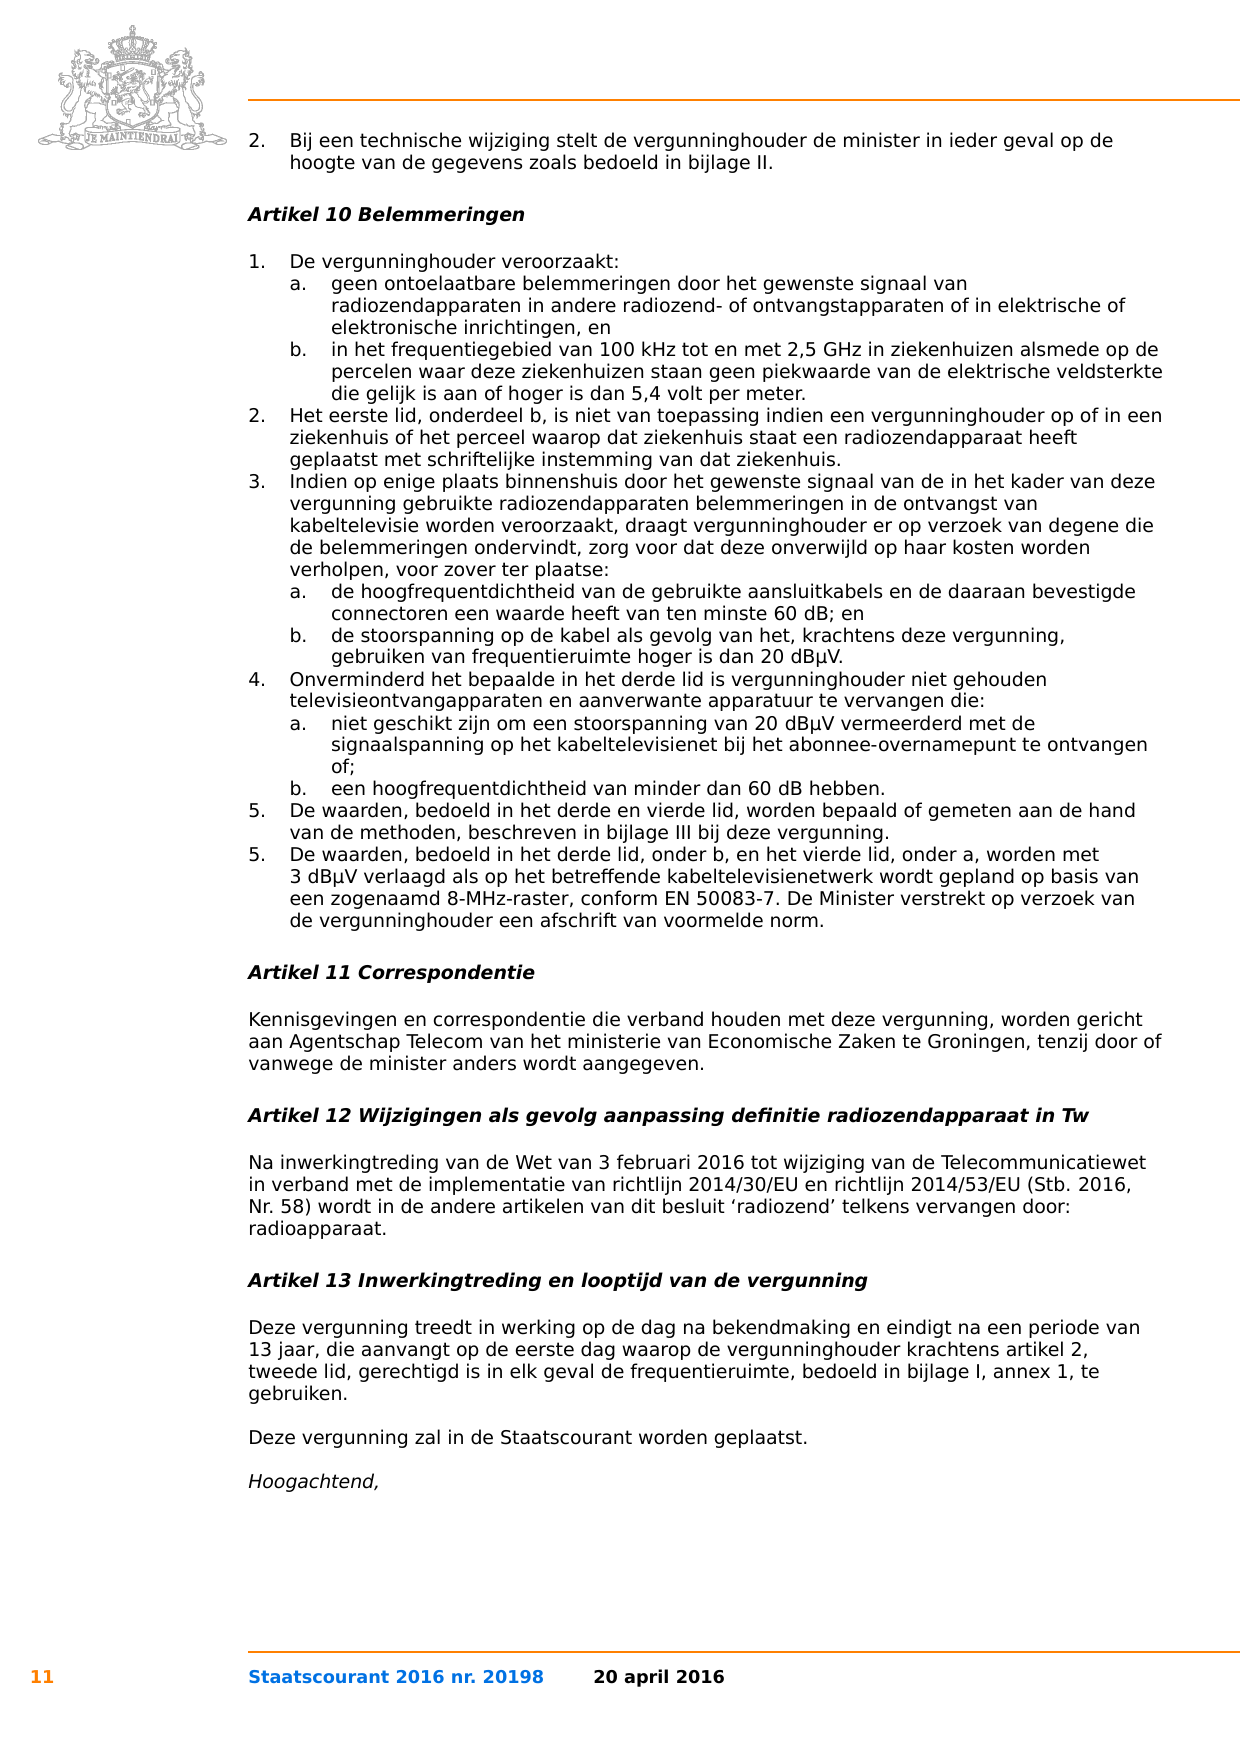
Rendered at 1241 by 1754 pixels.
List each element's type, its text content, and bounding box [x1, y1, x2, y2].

subtitle Artikel 11 Correspondentie [248, 962, 1163, 984]
text Kennisgevingen en correspondentie die verband houden met deze vergunning, worden gericht aan Agentschap Telecom van het ministerie van Economische Zaken te Groningen, tenzij door of vanwege de minister anders wordt aangegeven. [248, 1009, 1163, 1075]
text 1. De vergunninghouder veroorzaakt: [248, 251, 1163, 273]
text b. de stoorspanning op de kabel als gevolg van het, krachtens deze vergunning, gebruiken van frequentieruimte hoger is dan 20 dBµV. [289, 624, 1163, 668]
text 5. De waarden, bedoeld in het derde lid, onder b, en het vierde lid, onder a, worden met 3 dBµV verlaagd als op het betreffende kabeltelevisienetwerk wordt gepland op basis van een zogenaamd 8-MHz-raster, conform EN 50083-7. De Minister verstrekt op verzoek van de vergunninghouder een afschrift van voormelde norm. [248, 844, 1163, 932]
subtitle Artikel 13 Inwerkingtreding en looptijd van de vergunning [248, 1270, 1163, 1292]
text a. de hoogfrequentdichtheid van de gebruikte aansluitkabels en de daaraan bevestigde connectoren een waarde heeft van ten minste 60 dB; en [289, 581, 1163, 624]
text Na inwerkingtreding van de Wet van 3 februari 2016 tot wijziging van de Telecommunicatiewet in verband met de implementatie van richtlijn 2014/30/EU en richtlijn 2014/53/EU (Stb. 2016, Nr. 58) wordt in de andere artikelen van dit besluit ‘radiozend’ telkens vervangen door: radioapparaat. [248, 1152, 1163, 1240]
text 4. Onverminderd het bepaalde in het derde lid is vergunninghouder niet gehouden televisieontvangapparaten en aanverwante apparatuur te vervangen die: [248, 668, 1163, 712]
text b. in het frequentiegebied van 100 kHz tot en met 2,5 GHz in ziekenhuizen alsmede op de percelen waar deze ziekenhuizen staan geen piekwaarde van de elektrische veldsterkte die gelijk is aan of hoger is dan 5,4 volt per meter. [289, 339, 1163, 405]
text a. geen ontoelaatbare belemmeringen door het gewenste signaal van radiozendapparaten in andere radiozend- of ontvangstapparaten of in elektrische of elektronische inrichtingen, en [289, 273, 1163, 339]
text Deze vergunning treedt in werking op de dag na bekendmaking en eindigt na een periode van 13 jaar, die aanvangt op de eerste dag waarop de vergunninghouder krachtens artikel 2, tweede lid, gerechtigd is in elk geval de frequentieruimte, bedoeld in bijlage I, annex 1, te gebruiken. [248, 1317, 1163, 1405]
text b. een hoogfrequentdichtheid van minder dan 60 dB hebben. [289, 778, 1163, 800]
picture [38, 25, 227, 150]
text Deze vergunning zal in de Staatscourant worden geplaatst. [248, 1427, 1163, 1449]
subtitle Artikel 12 Wijzigingen als gevolg aanpassing definitie radiozendapparaat in Tw [248, 1105, 1163, 1127]
text 5. De waarden, bedoeld in het derde en vierde lid, worden bepaald of gemeten aan de hand van de methoden, beschreven in bijlage III bij deze vergunning. [248, 800, 1163, 844]
text 3. Indien op enige plaats binnenshuis door het gewenste signaal van de in het kader van deze vergunning gebruikte radiozendapparaten belemmeringen in de ontvangst van kabeltelevisie worden veroorzaakt, draagt vergunninghouder er op verzoek van degene die de belemmeringen ondervindt, zorg voor dat deze onverwijld op haar kosten worden verholpen, voor zover ter plaatse: [248, 471, 1163, 581]
subtitle Artikel 10 Belemmeringen [248, 204, 1163, 226]
text 2. Bij een technische wijziging stelt de vergunninghouder de minister in ieder geval op de hoogte van de gegevens zoals bedoeld in bijlage II. [248, 130, 1163, 174]
text 2. Het eerste lid, onderdeel b, is niet van toepassing indien een vergunninghouder op of in een ziekenhuis of het perceel waarop dat ziekenhuis staat een radiozendapparaat heeft geplaatst met schriftelijke instemming van dat ziekenhuis. [248, 405, 1163, 471]
text a. niet geschikt zijn om een stoorspanning van 20 dBµV vermeerderd met de signaalspanning op het kabeltelevisienet bij het abonnee-overnamepunt te ontvangen of; [289, 712, 1163, 778]
text Hoogachtend, [248, 1471, 1163, 1493]
